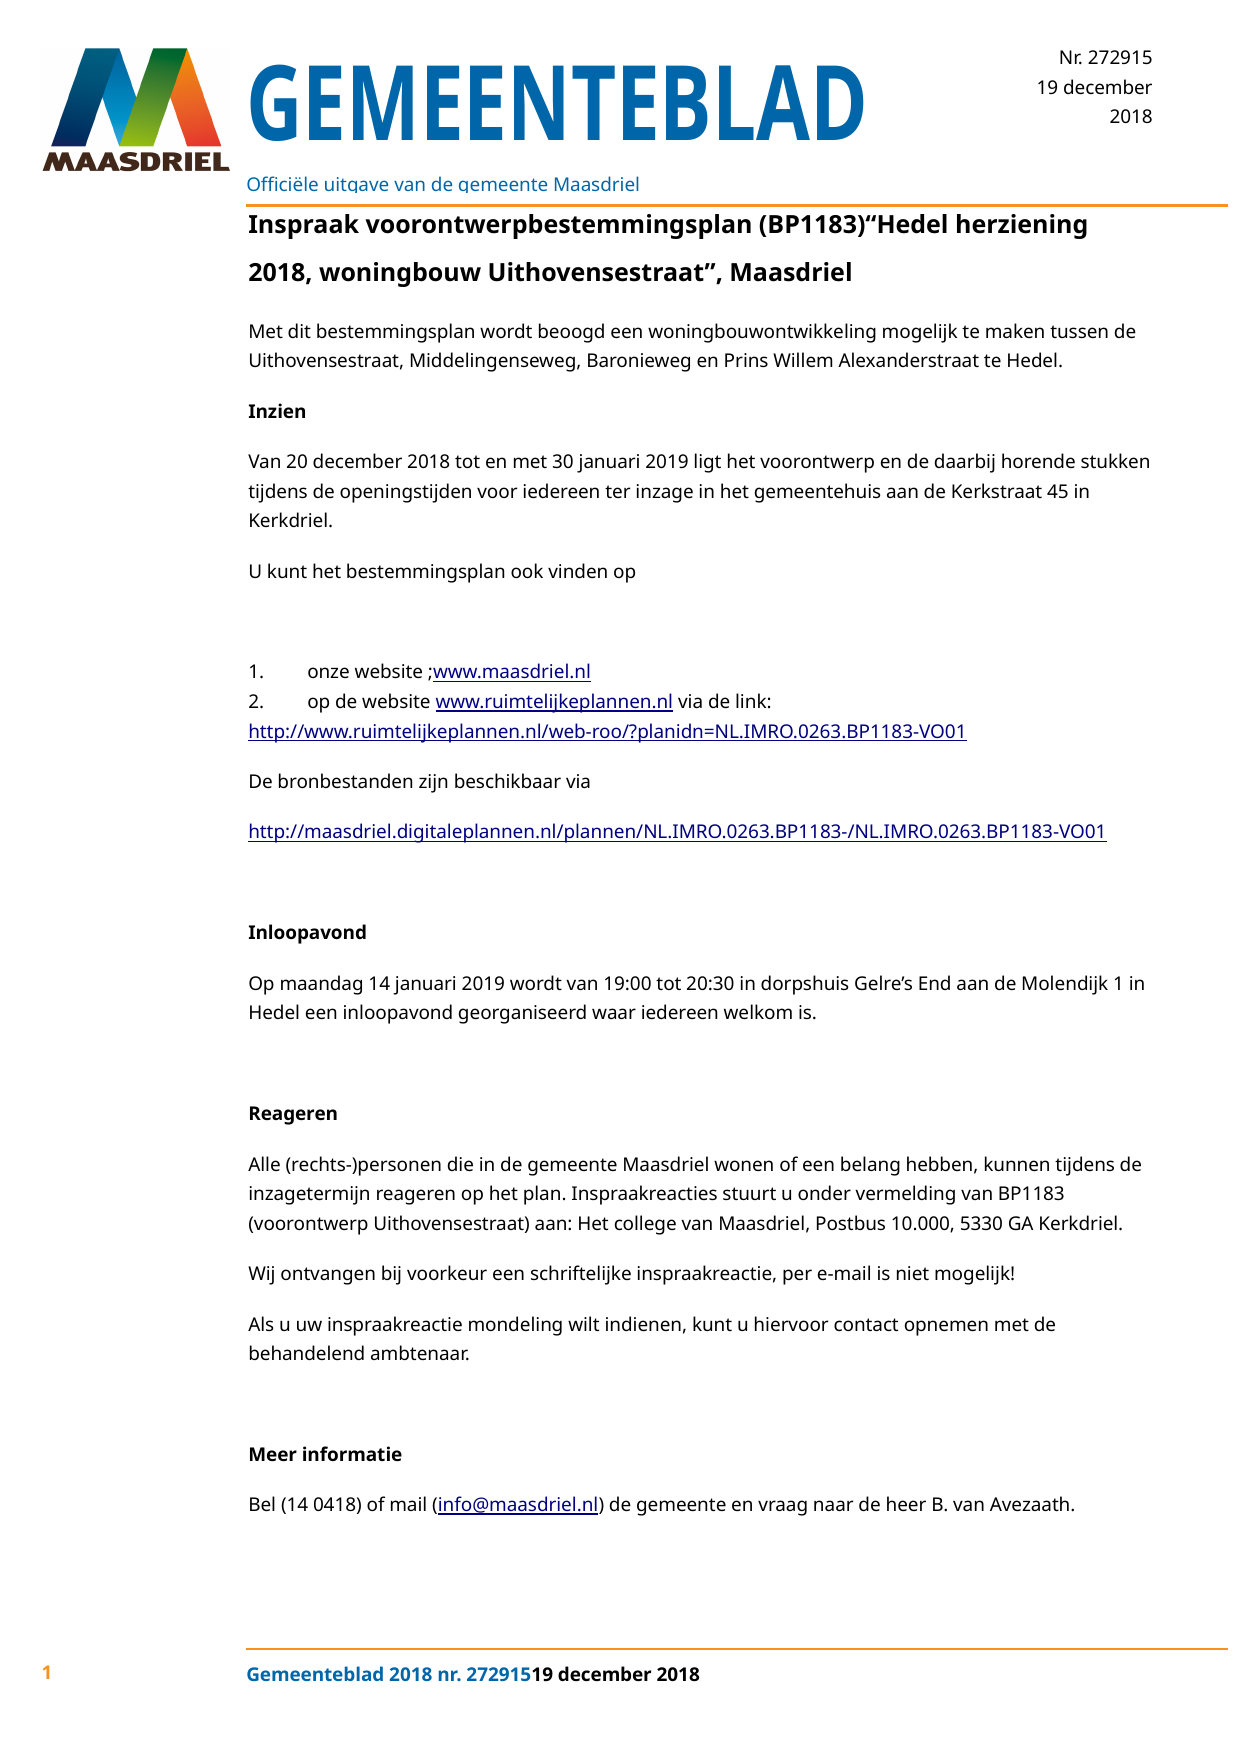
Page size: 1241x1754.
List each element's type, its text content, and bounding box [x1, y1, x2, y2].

text Met dit bestemmingsplan wordt beoogd een woningbouwontwikkeling mogelijk te maken tussen de Uithovensestraat, Middelingenseweg, Baronieweg en Prins Willem Alexanderstraat te Hedel. [248, 318, 1152, 373]
text U kunt het bestemmingsplan ook vinden op [248, 558, 1152, 584]
text De bronbestanden zijn beschikbaar via [248, 768, 1152, 794]
text Als u uw inspraakreactie mondeling wilt indienen, kunt u hiervoor contact opnemen met de behandelend ambtenaar. [248, 1311, 1152, 1366]
text Van 20 december 2018 tot en met 30 januari 2019 ligt het voorontwerp en de daarbij horende stukken tijdens de openingstijden voor iedereen ter inzage in het gemeentehuis aan de Kerkstraat 45 in Kerkdriel. [248, 448, 1152, 533]
list onze website ;www.maasdriel.nl [248, 659, 1152, 684]
text Reageren [248, 1100, 1152, 1126]
picture [41, 47, 231, 172]
text Meer informatie [248, 1441, 1152, 1467]
text Bel (14 0418) of mail (info@maasdriel.nl) de gemeente en vraag naar de heer B. van Avezaath. [248, 1492, 1152, 1517]
list op de website www.ruimtelijkeplannen.nl via de link: [248, 688, 1152, 714]
text Inzien [248, 398, 1152, 424]
text Wij ontvangen bij voorkeur een schriftelijke inspraakreactie, per e-mail is niet mogelijk! [248, 1260, 1152, 1286]
text Inloopavond [248, 919, 1152, 945]
text Op maandag 14 januari 2019 wordt van 19:00 tot 20:30 in dorpshuis Gelre’s End aan de Molendijk 1 in Hedel een inloopavond georganiseerd waar iedereen welkom is. [248, 970, 1152, 1025]
text Inspraak voorontwerpbestemmingsplan (BP1183)“Hedel herziening 2018, woningbouw Uithovensestraat”, Maasdriel [248, 207, 1152, 288]
text http://www.ruimtelijkeplannen.nl/web-roo/?planidn=NL.IMRO.0263.BP1183-VO01 [248, 718, 1152, 744]
text http://maasdriel.digitaleplannen.nl/plannen/NL.IMRO.0263.BP1183-/NL.IMRO.0263.BP1183-VO01 [248, 819, 1152, 844]
text Alle (rechts-)personen die in de gemeente Maasdriel wonen of een belang hebben, kunnen tijdens de inzagetermijn reageren op het plan. Inspraakreacties stuurt u onder vermelding van BP1183 (voorontwerp Uithovensestraat) aan: Het college van Maasdriel, Postbus 10.000, 5330 GA Kerkdriel. [248, 1151, 1152, 1236]
